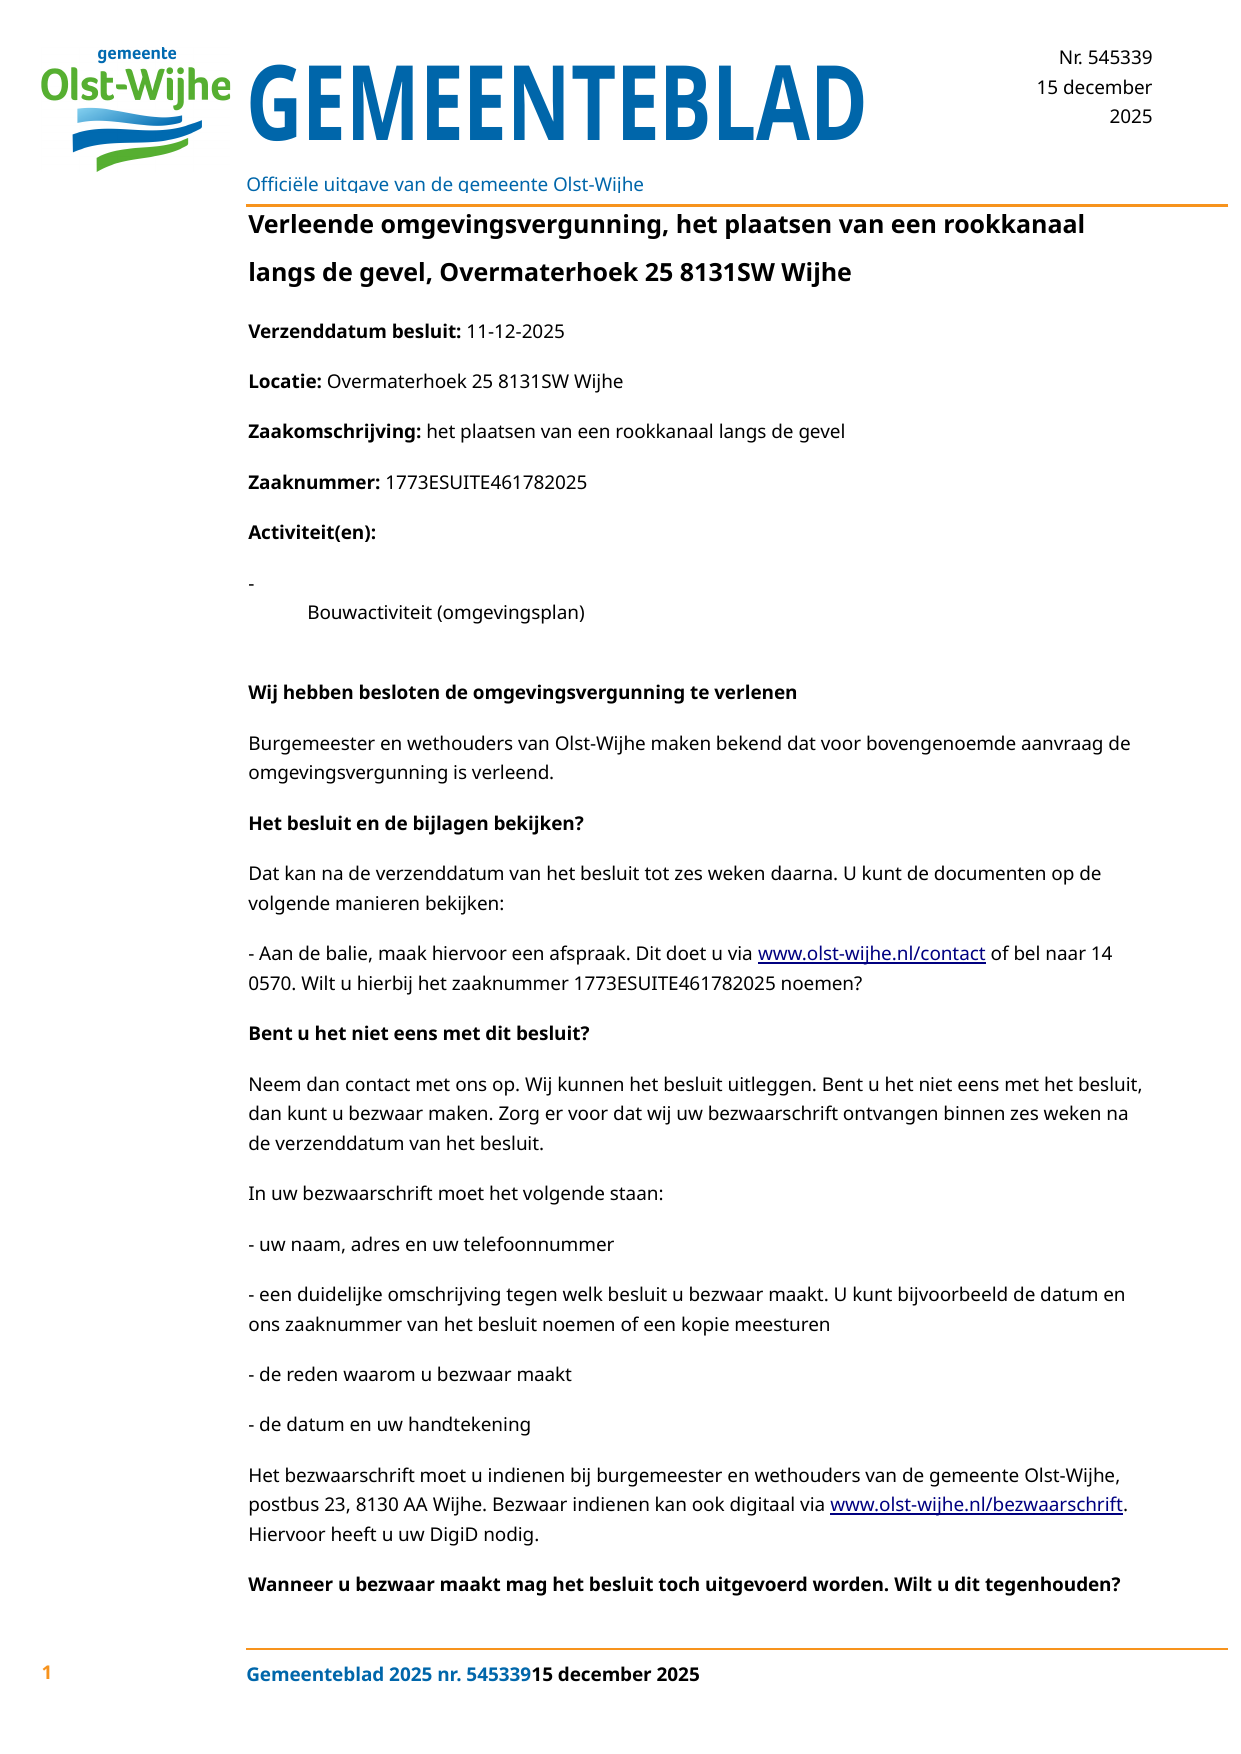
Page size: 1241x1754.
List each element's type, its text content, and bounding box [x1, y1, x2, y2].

text Bent u het niet eens met dit besluit? [248, 1020, 1152, 1046]
text Het besluit en de bijlagen bekijken? [248, 810, 1152, 836]
text Zaakomschrijving: het plaatsen van een rookkanaal langs de gevel [248, 419, 1152, 444]
text - de datum en uw handtekening [248, 1412, 1152, 1437]
text In uw bezwaarschrift moet het volgende staan: [248, 1180, 1152, 1206]
text Verzenddatum besluit: 11-12-2025 [248, 318, 1152, 344]
list Bouwactiviteit (omgevingsplan) [248, 599, 1152, 625]
text - Aan de balie, maak hiervoor een afspraak. Dit doet u via www.olst-wijhe.nl/contact of bel naar 14 0570. Wilt u hierbij het zaaknummer 1773ESUITE461782025 noemen? [248, 940, 1152, 996]
text - de reden waarom u bezwaar maakt [248, 1361, 1152, 1387]
text Dat kan na de verzenddatum van het besluit tot zes weken daarna. U kunt de documenten op de volgende manieren bekijken: [248, 860, 1152, 916]
text Wij hebben besloten de omgevingsvergunning te verlenen [248, 679, 1152, 705]
text - een duidelijke omschrijving tegen welk besluit u bezwaar maakt. U kunt bijvoorbeeld de datum en ons zaaknummer van het besluit noemen of een kopie meesturen [248, 1281, 1152, 1337]
text Zaaknummer: 1773ESUITE461782025 [248, 469, 1152, 495]
text Locatie: Overmaterhoek 25 8131SW Wijhe [248, 368, 1152, 394]
text Verleende omgevingsvergunning, het plaatsen van een rookkanaal langs de gevel, Overmaterhoek 25 8131SW Wijhe [248, 207, 1152, 288]
text Burgemeester en wethouders van Olst-Wijhe maken bekend dat voor bovengenoemde aanvraag de omgevingsvergunning is verleend. [248, 730, 1152, 785]
text Wanneer u bezwaar maakt mag het besluit toch uitgevoerd worden. Wilt u dit tegenhouden? [248, 1572, 1152, 1597]
text Activiteit(en): [248, 519, 1152, 545]
text Neem dan contact met ons op. Wij kunnen het besluit uitleggen. Bent u het niet eens met het besluit, dan kunt u bezwaar maken. Zorg er voor dat wij uw bezwaarschrift ontvangen binnen zes weken na de verzenddatum van het besluit. [248, 1071, 1152, 1156]
picture [41, 47, 231, 172]
text - uw naam, adres en uw telefoonnummer [248, 1231, 1152, 1257]
text Het bezwaarschrift moet u indienen bij burgemeester en wethouders van de gemeente Olst-Wijhe, postbus 23, 8130 AA Wijhe. Bezwaar indienen kan ook digitaal via www.olst-wijhe.nl/bezwaarschrift. Hiervoor heeft u uw DigiD nodig. [248, 1462, 1152, 1547]
